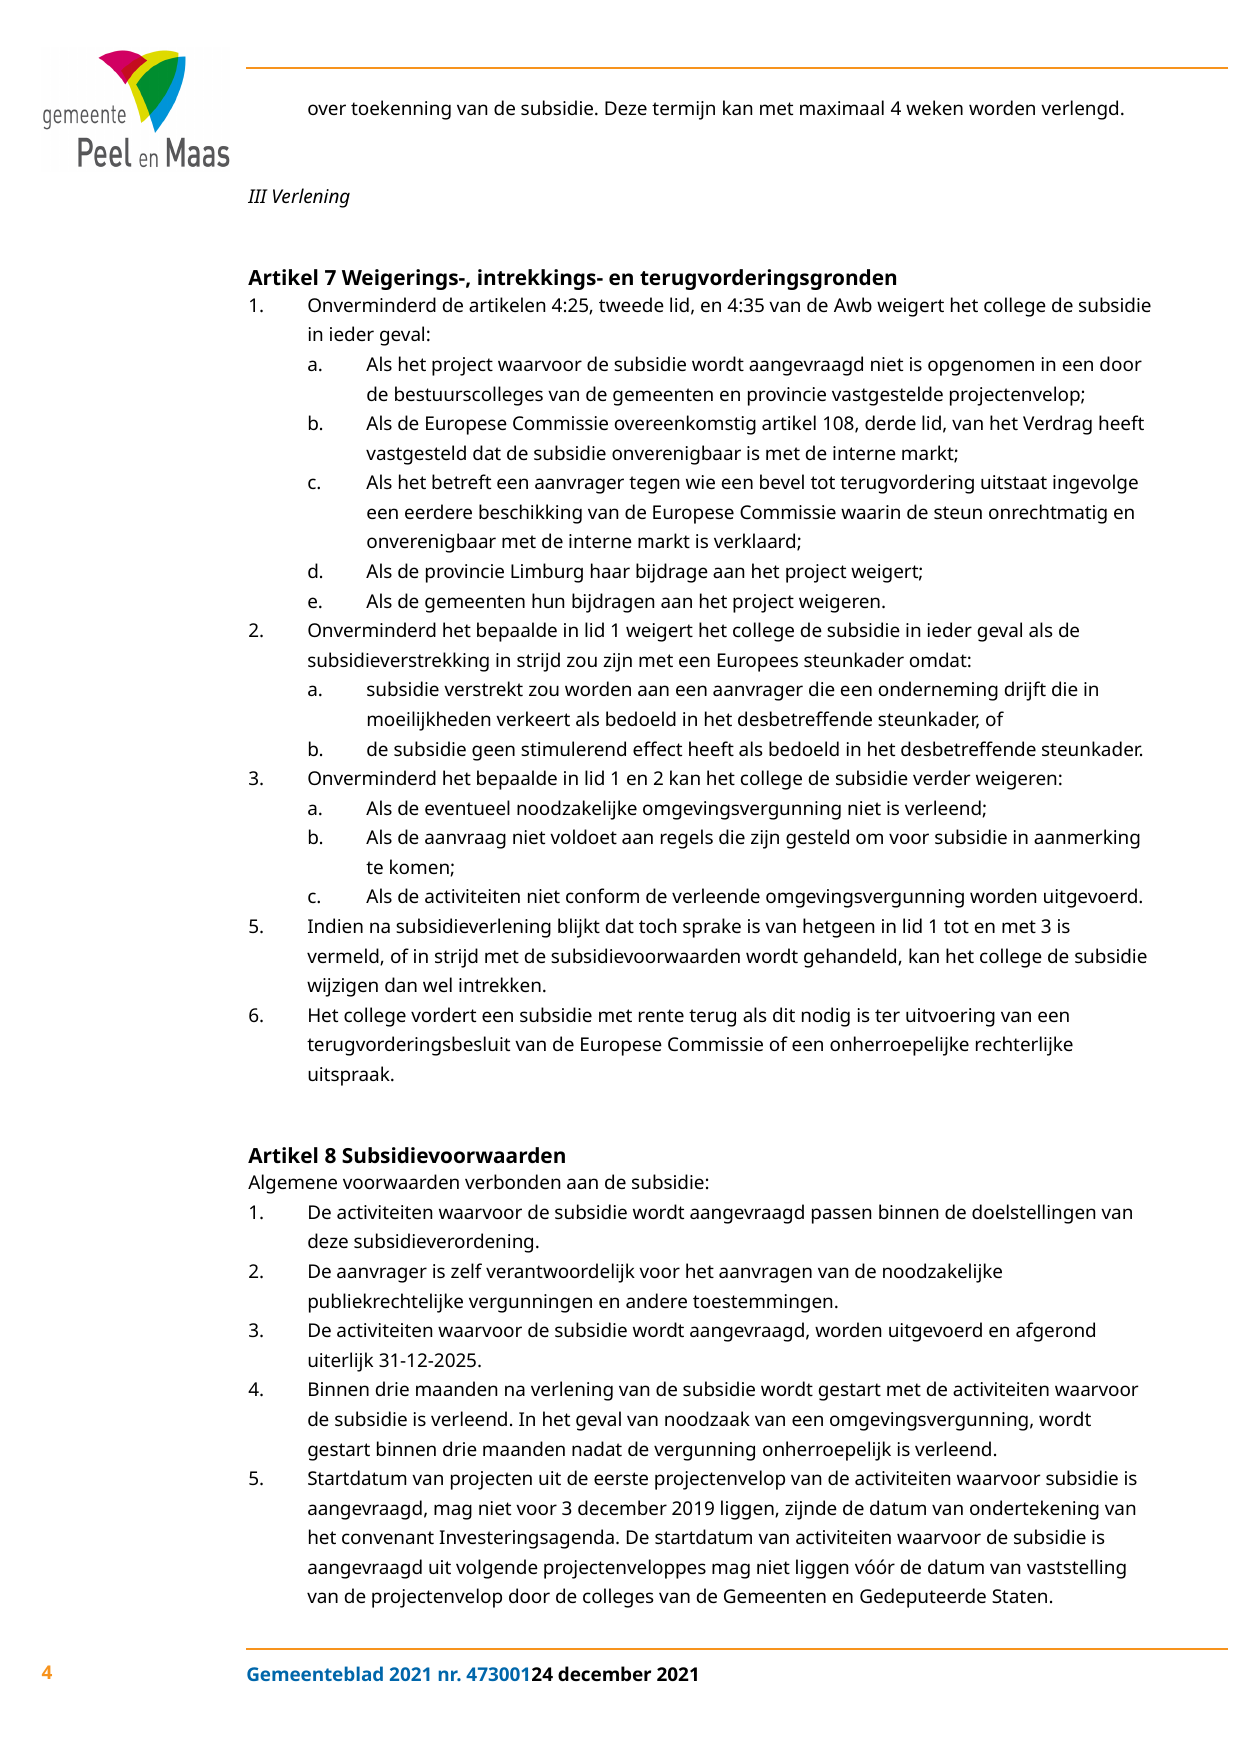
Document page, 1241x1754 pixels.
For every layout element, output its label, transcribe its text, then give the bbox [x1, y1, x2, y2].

list Als de activiteiten niet conform de verleende omgevingsvergunning worden uitgevoerd. [307, 884, 1152, 909]
list Als de eventueel noodzakelijke omgevingsvergunning niet is verleend; [307, 795, 1152, 821]
list subsidie verstrekt zou worden aan een aanvrager die een onderneming drijft die in moeilijkheden verkeert als bedoeld in het desbetreffende steunkader, of [307, 677, 1152, 732]
list Als de provincie Limburg haar bijdrage aan het project weigert; [307, 558, 1152, 584]
list Startdatum van projecten uit de eerste projectenvelop van de activiteiten waarvoor subsidie is aangevraagd, mag niet voor 3 december 2019 liggen, zijnde de datum van ondertekening van het convenant Investeringsagenda. De startdatum van activiteiten waarvoor de subsidie is aangevraagd uit volgende projectenveloppes mag niet liggen vóór de datum van vaststelling van de projectenvelop door de colleges van de Gemeenten en Gedeputeerde Staten. [248, 1465, 1152, 1609]
list Als de gemeenten hun bijdragen aan het project weigeren. [307, 588, 1152, 613]
list over toekenning van de subsidie. Deze termijn kan met maximaal 4 weken worden verlengd. [248, 95, 1152, 121]
list Het college vordert een subsidie met rente terug als dit nodig is ter uitvoering van een terugvorderingsbesluit van de Europese Commissie of een onherroepelijke rechterlijke uitspraak. [248, 1002, 1152, 1087]
list Als het betreft een aanvrager tegen wie een bevel tot terugvordering uitstaat ingevolge een eerdere beschikking van de Europese Commissie waarin de steun onrechtmatig en onverenigbaar met de interne markt is verklaard; [307, 469, 1152, 554]
list de subsidie geen stimulerend effect heeft als bedoeld in het desbetreffende steunkader. [307, 736, 1152, 761]
list Onverminderd het bepaalde in lid 1 weigert het college de subsidie in ieder geval als de subsidieverstrekking in strijd zou zijn met een Europees steunkader omdat: [248, 617, 1152, 673]
list Binnen drie maanden na verlening van de subsidie wordt gestart met de activiteiten waarvoor de subsidie is verleend. In het geval van noodzaak van een omgevingsvergunning, wordt gestart binnen drie maanden nadat de vergunning onherroepelijk is verleend. [248, 1377, 1152, 1462]
text Artikel 7 Weigerings-, intrekkings- en terugvorderingsgronden [248, 263, 1152, 292]
list De aanvrager is zelf verantwoordelijk voor het aanvragen van de noodzakelijke publiekrechtelijke vergunningen en andere toestemmingen. [248, 1258, 1152, 1314]
list Als de Europese Commissie overeenkomstig artikel 108, derde lid, van het Verdrag heeft vastgesteld dat de subsidie onverenigbaar is met de interne markt; [307, 410, 1152, 466]
list Onverminderd het bepaalde in lid 1 en 2 kan het college de subsidie verder weigeren: [248, 765, 1152, 791]
list Indien na subsidieverlening blijkt dat toch sprake is van hetgeen in lid 1 tot en met 3 is vermeld, of in strijd met de subsidievoorwaarden wordt gehandeld, kan het college de subsidie wijzigen dan wel intrekken. [248, 913, 1152, 998]
list De activiteiten waarvoor de subsidie wordt aangevraagd, worden uitgevoerd en afgerond uiterlijk 31-12-2025. [248, 1317, 1152, 1373]
text III Verlening [248, 183, 1152, 209]
list De activiteiten waarvoor de subsidie wordt aangevraagd passen binnen de doelstellingen van deze subsidieverordening. [248, 1199, 1152, 1254]
list Als de aanvraag niet voldoet aan regels die zijn gesteld om voor subsidie in aanmerking te komen; [307, 824, 1152, 880]
list Als het project waarvoor de subsidie wordt aangevraagd niet is opgenomen in een door de bestuurscolleges van de gemeenten en provincie vastgestelde projectenvelop; [307, 351, 1152, 406]
text Algemene voorwaarden verbonden aan de subsidie: [248, 1169, 1152, 1195]
picture [41, 47, 231, 172]
text Artikel 8 Subsidievoorwaarden [248, 1141, 1152, 1169]
list Onverminderd de artikelen 4:25, tweede lid, en 4:35 van de Awb weigert het college de subsidie in ieder geval: [248, 292, 1152, 347]
